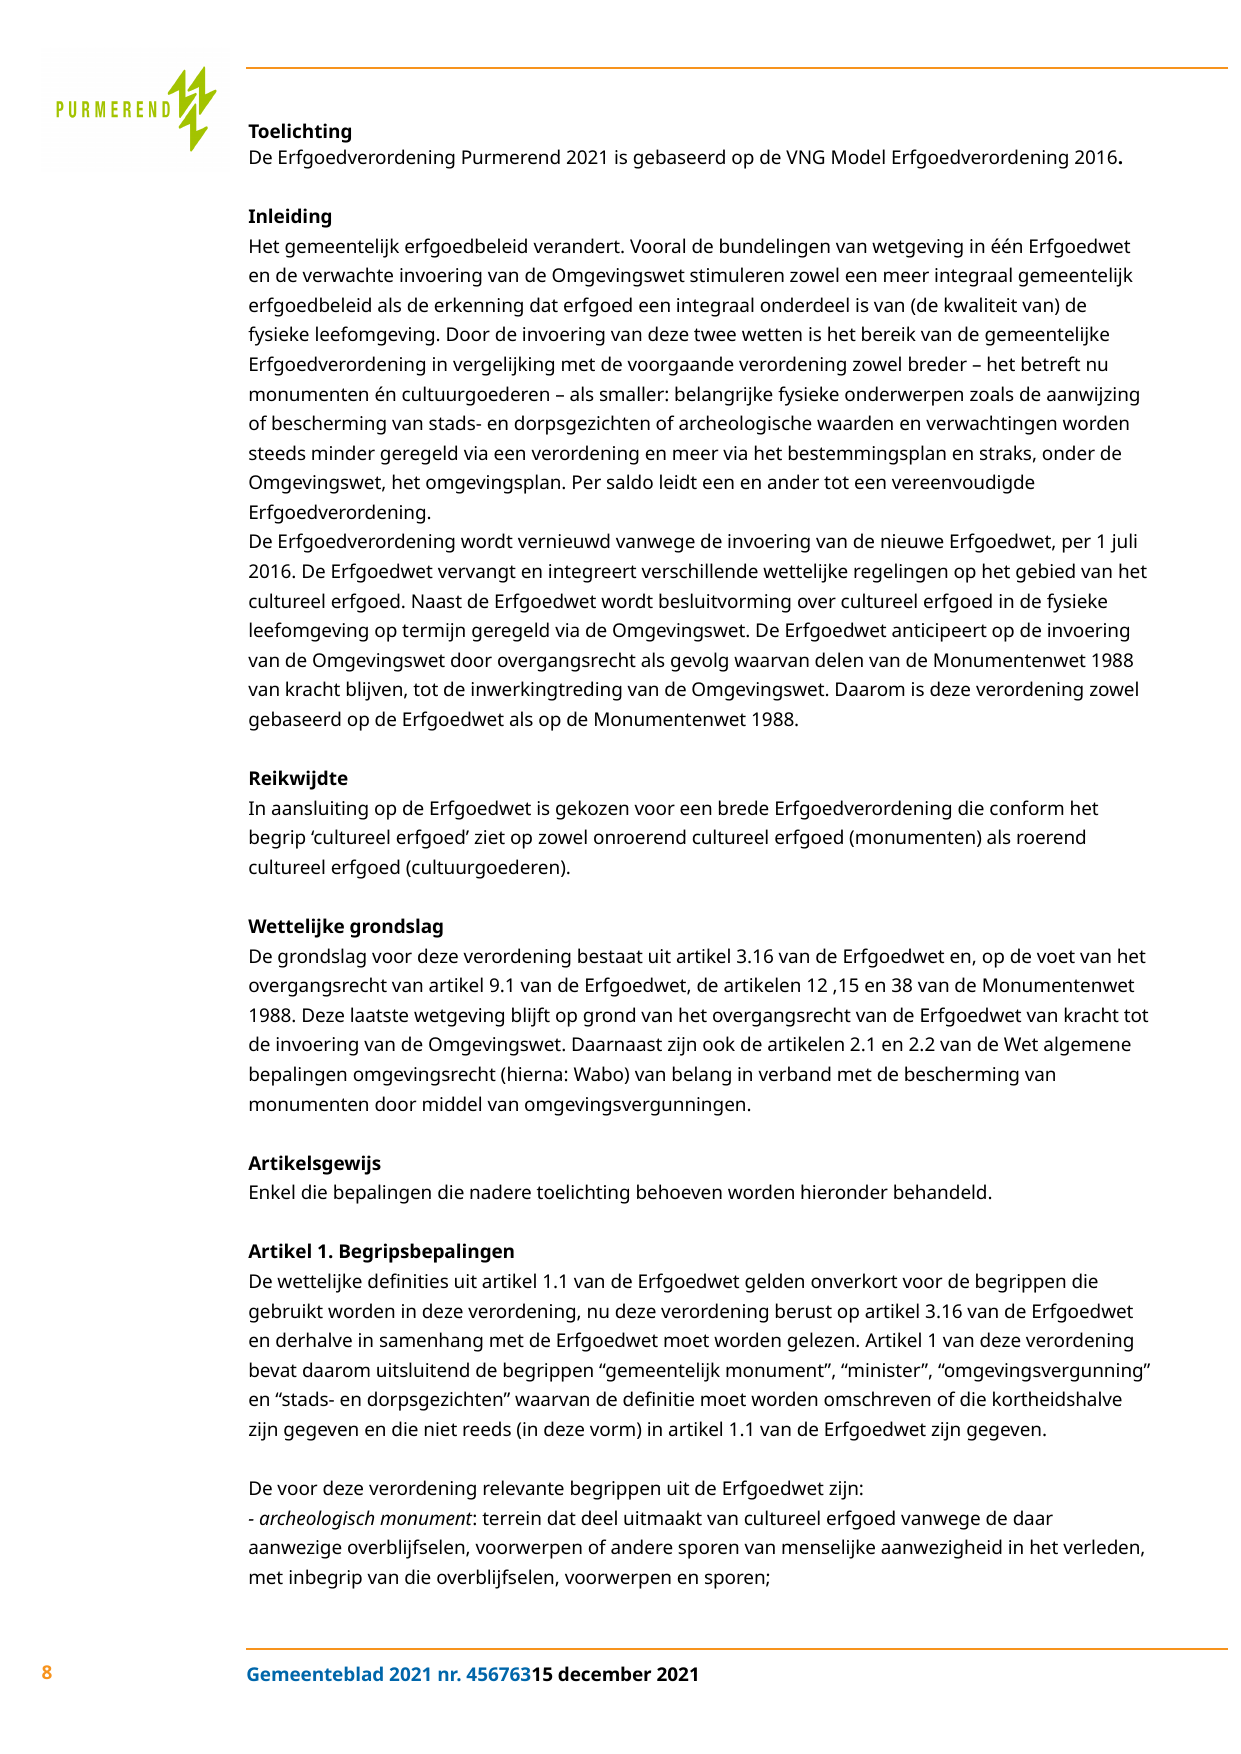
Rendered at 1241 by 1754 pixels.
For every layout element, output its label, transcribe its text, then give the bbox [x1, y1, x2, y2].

text Het gemeentelijk erfgoedbeleid verandert. Vooral de bundelingen van wetgeving in één Erfgoedwet en de verwachte invoering van de Omgevingswet stimuleren zowel een meer integraal gemeentelijk erfgoedbeleid als de erkenning dat erfgoed een integraal onderdeel is van (de kwaliteit van) de fysieke leefomgeving. Door de invoering van deze twee wetten is het bereik van de gemeentelijke Erfgoedverordening in vergelijking met de voorgaande verordening zowel breder – het betreft nu monumenten én cultuurgoederen – als smaller: belangrijke fysieke onderwerpen zoals de aanwijzing of bescherming van stads- en dorpsgezichten of archeologische waarden en verwachtingen worden steeds minder geregeld via een verordening en meer via het bestemmingsplan en straks, onder de Omgevingswet, het omgevingsplan. Per saldo leidt een en ander tot een vereenvoudigde Erfgoedverordening. [248, 233, 1152, 525]
text Inleiding [248, 203, 1152, 229]
text In aansluiting op de Erfgoedwet is gekozen voor een brede Erfgoedverordening die conform het begrip ‘cultureel erfgoed’ ziet op zowel onroerend cultureel erfgoed (monumenten) als roerend cultureel erfgoed (cultuurgoederen). [248, 795, 1152, 880]
text De Erfgoedverordening Purmerend 2021 is gebaseerd op de VNG Model Erfgoedverordening 2016. [248, 144, 1152, 170]
picture [41, 47, 231, 172]
text De grondslag voor deze verordening bestaat uit artikel 3.16 van de Erfgoedwet en, op de voet van het overgangsrecht van artikel 9.1 van de Erfgoedwet, de artikelen 12 ,15 en 38 van de Monumentenwet 1988. Deze laatste wetgeving blijft op grond van het overgangsrecht van de Erfgoedwet van kracht tot de invoering van de Omgevingswet. Daarnaast zijn ook de artikelen 2.1 en 2.2 van de Wet algemene bepalingen omgevingsrecht (hierna: Wabo) van belang in verband met de bescherming van monumenten door middel van omgevingsvergunningen. [248, 943, 1152, 1117]
text Artikel 1. Begripsbepalingen [248, 1239, 1152, 1264]
text De voor deze verordening relevante begrippen uit de Erfgoedwet zijn: [248, 1475, 1152, 1501]
text Enkel die bepalingen die nadere toelichting behoeven worden hieronder behandeld. [248, 1179, 1152, 1205]
text Artikelsgewijs [248, 1150, 1152, 1176]
text Wettelijke grondslag [248, 913, 1152, 939]
text Toelichting [248, 116, 1152, 144]
text - archeologisch monument: terrein dat deel uitmaakt van cultureel erfgoed vanwege de daar aanwezige overblijfselen, voorwerpen of andere sporen van menselijke aanwezigheid in het verleden, met inbegrip van die overblijfselen, voorwerpen en sporen; [248, 1505, 1152, 1590]
text Reikwijdte [248, 765, 1152, 791]
text De wettelijke definities uit artikel 1.1 van de Erfgoedwet gelden onverkort voor de begrippen die gebruikt worden in deze verordening, nu deze verordening berust op artikel 3.16 van de Erfgoedwet en derhalve in samenhang met de Erfgoedwet moet worden gelezen. Artikel 1 van deze verordening bevat daarom uitsluitend de begrippen “gemeentelijk monument”, “minister”, “omgevingsvergunning” en “stads- en dorpsgezichten” waarvan de definitie moet worden omschreven of die kortheidshalve zijn gegeven en die niet reeds (in deze vorm) in artikel 1.1 van de Erfgoedwet zijn gegeven. [248, 1268, 1152, 1442]
text De Erfgoedverordening wordt vernieuwd vanwege de invoering van de nieuwe Erfgoedwet, per 1 juli 2016. De Erfgoedwet vervangt en integreert verschillende wettelijke regelingen op het gebied van het cultureel erfgoed. Naast de Erfgoedwet wordt besluitvorming over cultureel erfgoed in de fysieke leefomgeving op termijn geregeld via de Omgevingswet. De Erfgoedwet anticipeert op de invoering van de Omgevingswet door overgangsrecht als gevolg waarvan delen van de Monumentenwet 1988 van kracht blijven, tot de inwerkingtreding van de Omgevingswet. Daarom is deze verordening zowel gebaseerd op de Erfgoedwet als op de Monumentenwet 1988. [248, 529, 1152, 732]
